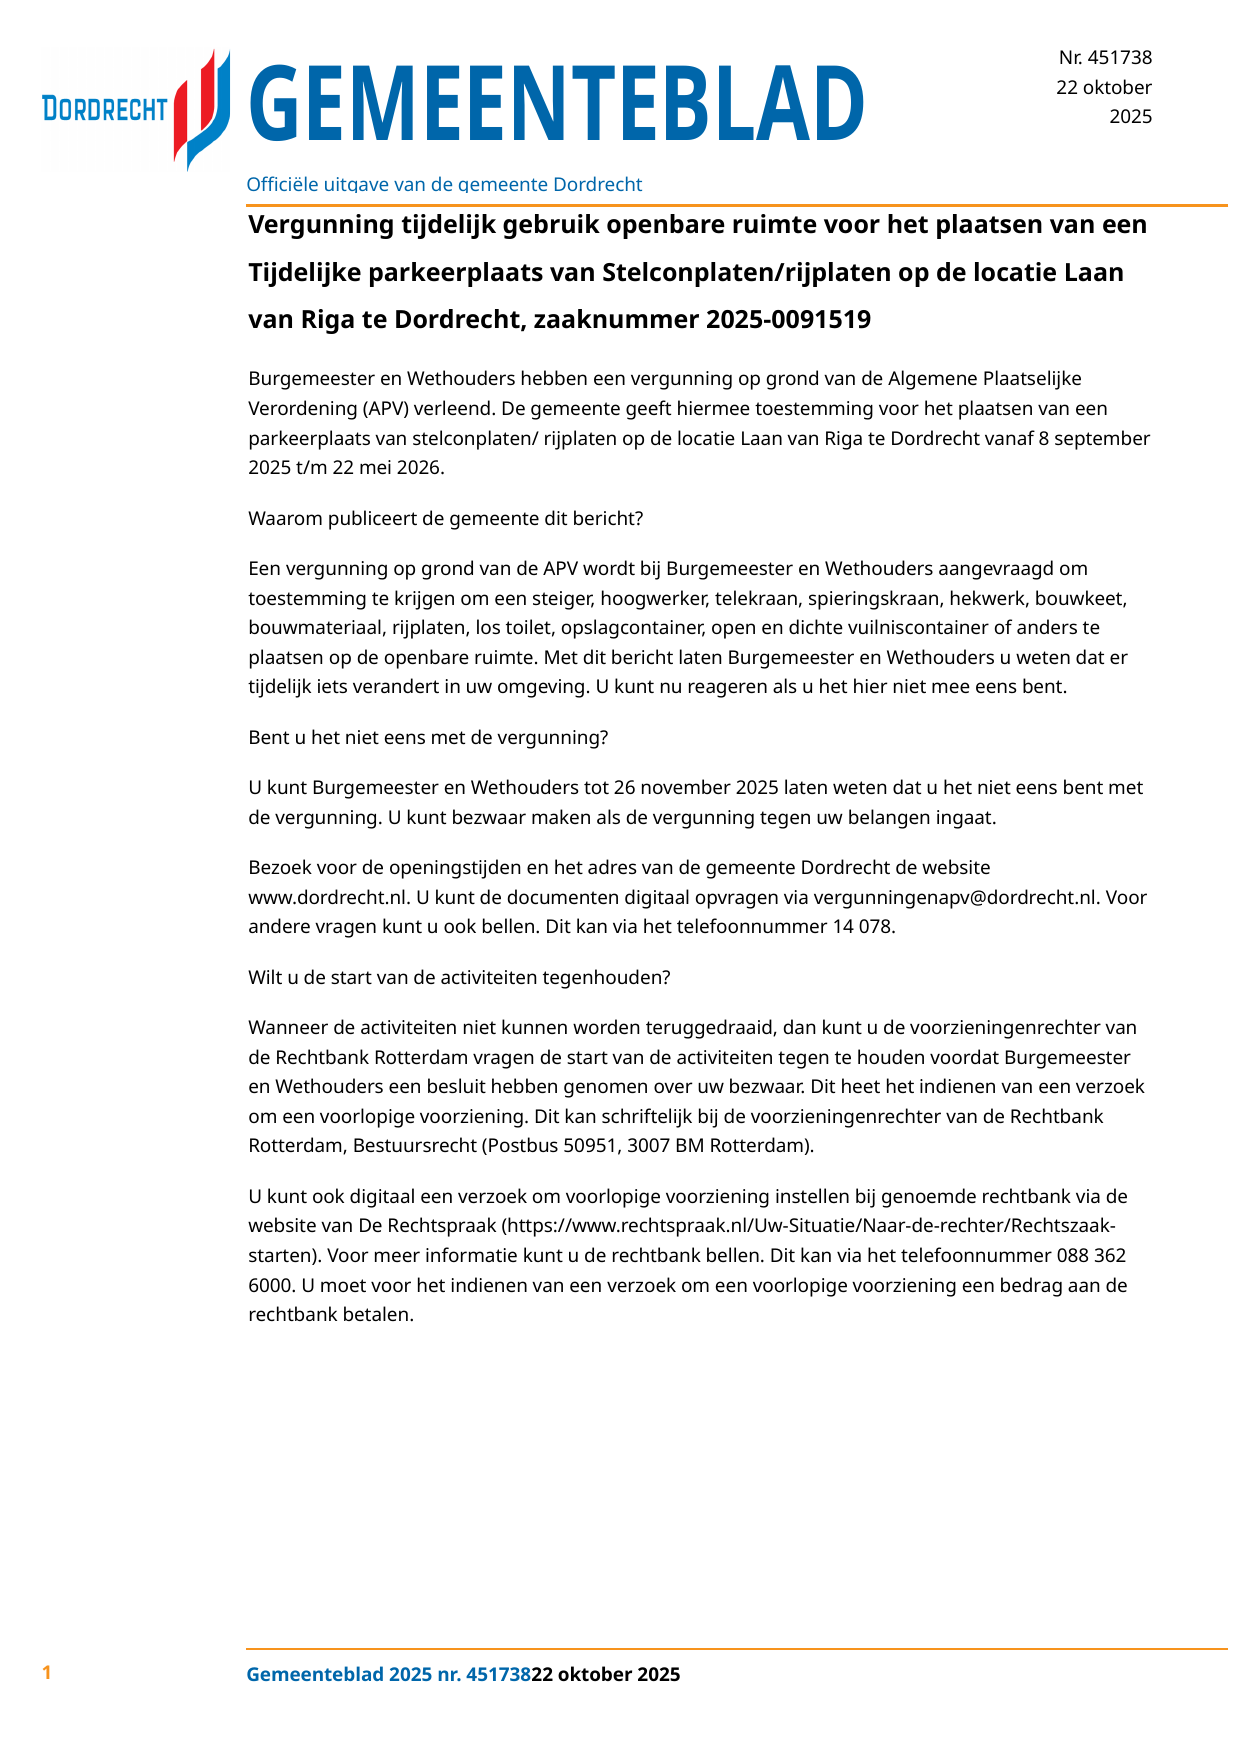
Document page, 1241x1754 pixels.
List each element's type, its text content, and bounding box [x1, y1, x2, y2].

text Vergunning tijdelijk gebruik openbare ruimte voor het plaatsen van een Tijdelijke parkeerplaats van Stelconplaten/rijplaten op de locatie Laan van Riga te Dordrecht, zaaknummer 2025-0091519 [248, 207, 1152, 336]
text Bezoek voor de openingstijden en het adres van de gemeente Dordrecht de website www.dordrecht.nl. U kunt de documenten digitaal opvragen via vergunningenapv@dordrecht.nl. Voor andere vragen kunt u ook bellen. Dit kan via het telefoonnummer 14 078. [248, 854, 1152, 939]
text Een vergunning op grond van de APV wordt bij Burgemeester en Wethouders aangevraagd om toestemming te krijgen om een steiger, hoogwerker, telekraan, spieringskraan, hekwerk, bouwkeet, bouwmateriaal, rijplaten, los toilet, opslagcontainer, open en dichte vuilniscontainer of anders te plaatsen op de openbare ruimte. Met dit bericht laten Burgemeester en Wethouders u weten dat er tijdelijk iets verandert in uw omgeving. U kunt nu reageren als u het hier niet mee eens bent. [248, 555, 1152, 699]
text Burgemeester en Wethouders hebben een vergunning op grond van de Algemene Plaatselijke Verordening (APV) verleend. De gemeente geeft hiermee toestemming voor het plaatsen van een parkeerplaats van stelconplaten/ rijplaten op de locatie Laan van Riga te Dordrecht vanaf 8 september 2025 t/m 22 mei 2026. [248, 366, 1152, 480]
picture [41, 47, 231, 172]
text U kunt ook digitaal een verzoek om voorlopige voorziening instellen bij genoemde rechtbank via de website van De Rechtspraak (https://www.rechtspraak.nl/Uw-Situatie/Naar-de-rechter/Rechtszaak-starten). Voor meer informatie kunt u de rechtbank bellen. Dit kan via het telefoonnummer 088 362 6000. U moet voor het indienen van een verzoek om een voorlopige voorziening een bedrag aan de rechtbank betalen. [248, 1183, 1152, 1327]
text Bent u het niet eens met de vergunning? [248, 724, 1152, 749]
text U kunt Burgemeester en Wethouders tot 26 november 2025 laten weten dat u het niet eens bent met de vergunning. U kunt bezwaar maken als de vergunning tegen uw belangen ingaat. [248, 774, 1152, 829]
text Waarom publiceert de gemeente dit bericht? [248, 505, 1152, 530]
text Wanneer de activiteiten niet kunnen worden teruggedraaid, dan kunt u de voorzieningenrechter van de Rechtbank Rotterdam vragen de start van de activiteiten tegen te houden voordat Burgemeester en Wethouders een besluit hebben genomen over uw bezwaar. Dit heet het indienen van een verzoek om een voorlopige voorziening. Dit kan schriftelijk bij de voorzieningenrechter van de Rechtbank Rotterdam, Bestuursrecht (Postbus 50951, 3007 BM Rotterdam). [248, 1014, 1152, 1158]
text Wilt u de start van de activiteiten tegenhouden? [248, 964, 1152, 989]
